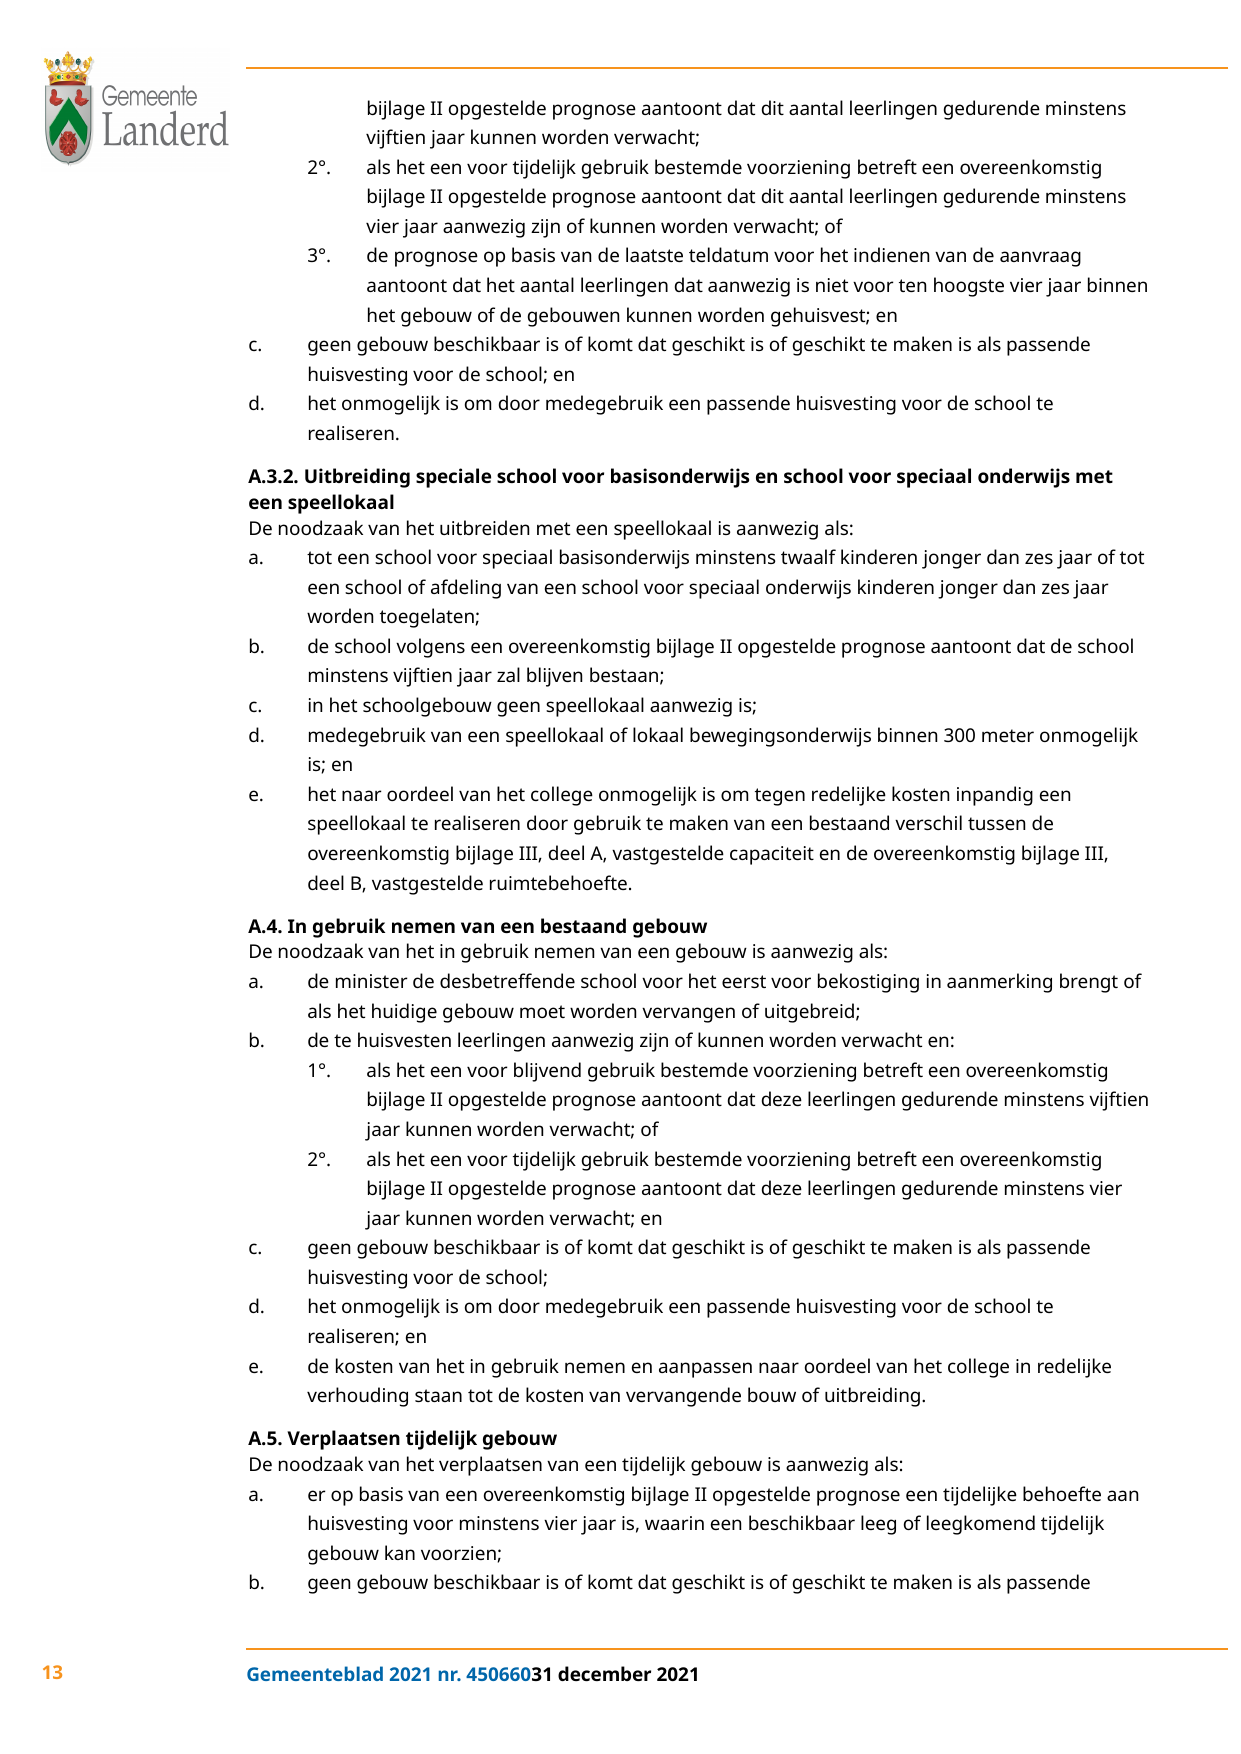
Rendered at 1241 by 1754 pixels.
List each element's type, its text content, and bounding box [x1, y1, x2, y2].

text A.4. In gebruik nemen van een bestaand gebouw [248, 913, 1152, 939]
list bijlage II opgestelde prognose aantoont dat dit aantal leerlingen gedurende minstens vijftien jaar kunnen worden verwacht; [307, 95, 1152, 150]
list in het schoolgebouw geen speellokaal aanwezig is; [248, 692, 1152, 718]
list als het een voor blijvend gebruik bestemde voorziening betreft een overeenkomstig bijlage II opgestelde prognose aantoont dat deze leerlingen gedurende minstens vijftien jaar kunnen worden verwacht; of [307, 1057, 1152, 1142]
list tot een school voor speciaal basisonderwijs minstens twaalf kinderen jonger dan zes jaar of tot een school of afdeling van een school voor speciaal onderwijs kinderen jonger dan zes jaar worden toegelaten; [248, 544, 1152, 629]
list medegebruik van een speellokaal of lokaal bewegingsonderwijs binnen 300 meter onmogelijk is; en [248, 722, 1152, 777]
list het onmogelijk is om door medegebruik een passende huisvesting voor de school te realiseren. [248, 391, 1152, 446]
text A.3.2. Uitbreiding speciale school voor basisonderwijs en school voor speciaal onderwijs met een speellokaal [248, 463, 1152, 515]
list de kosten van het in gebruik nemen en aanpassen naar oordeel van het college in redelijke verhouding staan tot de kosten van vervangende bouw of uitbreiding. [248, 1353, 1152, 1408]
picture [41, 47, 231, 172]
list als het een voor tijdelijk gebruik bestemde voorziening betreft een overeenkomstig bijlage II opgestelde prognose aantoont dat deze leerlingen gedurende minstens vier jaar kunnen worden verwacht; en [307, 1146, 1152, 1231]
list het naar oordeel van het college onmogelijk is om tegen redelijke kosten inpandig een speellokaal te realiseren door gebruik te maken van een bestaand verschil tussen de overeenkomstig bijlage III, deel A, vastgestelde capaciteit en de overeenkomstig bijlage III, deel B, vastgestelde ruimtebehoefte. [248, 781, 1152, 896]
text De noodzaak van het uitbreiden met een speellokaal is aanwezig als: [248, 515, 1152, 541]
list de school volgens een overeenkomstig bijlage II opgestelde prognose aantoont dat de school minstens vijftien jaar zal blijven bestaan; [248, 633, 1152, 688]
list de minister de desbetreffende school voor het eerst voor bekostiging in aanmerking brengt of als het huidige gebouw moet worden vervangen of uitgebreid; [248, 968, 1152, 1023]
list er op basis van een overeenkomstig bijlage II opgestelde prognose een tijdelijke behoefte aan huisvesting voor minstens vier jaar is, waarin een beschikbaar leeg of leegkomend tijdelijk gebouw kan voorzien; [248, 1481, 1152, 1566]
list geen gebouw beschikbaar is of komt dat geschikt is of geschikt te maken is als passende [248, 1569, 1152, 1595]
text De noodzaak van het verplaatsen van een tijdelijk gebouw is aanwezig als: [248, 1451, 1152, 1477]
list geen gebouw beschikbaar is of komt dat geschikt is of geschikt te maken is als passende huisvesting voor de school; [248, 1234, 1152, 1290]
text De noodzaak van het in gebruik nemen van een gebouw is aanwezig als: [248, 939, 1152, 964]
text A.5. Verplaatsen tijdelijk gebouw [248, 1426, 1152, 1451]
list het onmogelijk is om door medegebruik een passende huisvesting voor de school te realiseren; en [248, 1294, 1152, 1349]
list geen gebouw beschikbaar is of komt dat geschikt is of geschikt te maken is als passende huisvesting voor de school; en [248, 331, 1152, 387]
list de te huisvesten leerlingen aanwezig zijn of kunnen worden verwacht en: [248, 1027, 1152, 1053]
list de prognose op basis van de laatste teldatum voor het indienen van de aanvraag aantoont dat het aantal leerlingen dat aanwezig is niet voor ten hoogste vier jaar binnen het gebouw of de gebouwen kunnen worden gehuisvest; en [307, 243, 1152, 328]
list als het een voor tijdelijk gebruik bestemde voorziening betreft een overeenkomstig bijlage II opgestelde prognose aantoont dat dit aantal leerlingen gedurende minstens vier jaar aanwezig zijn of kunnen worden verwacht; of [307, 154, 1152, 239]
